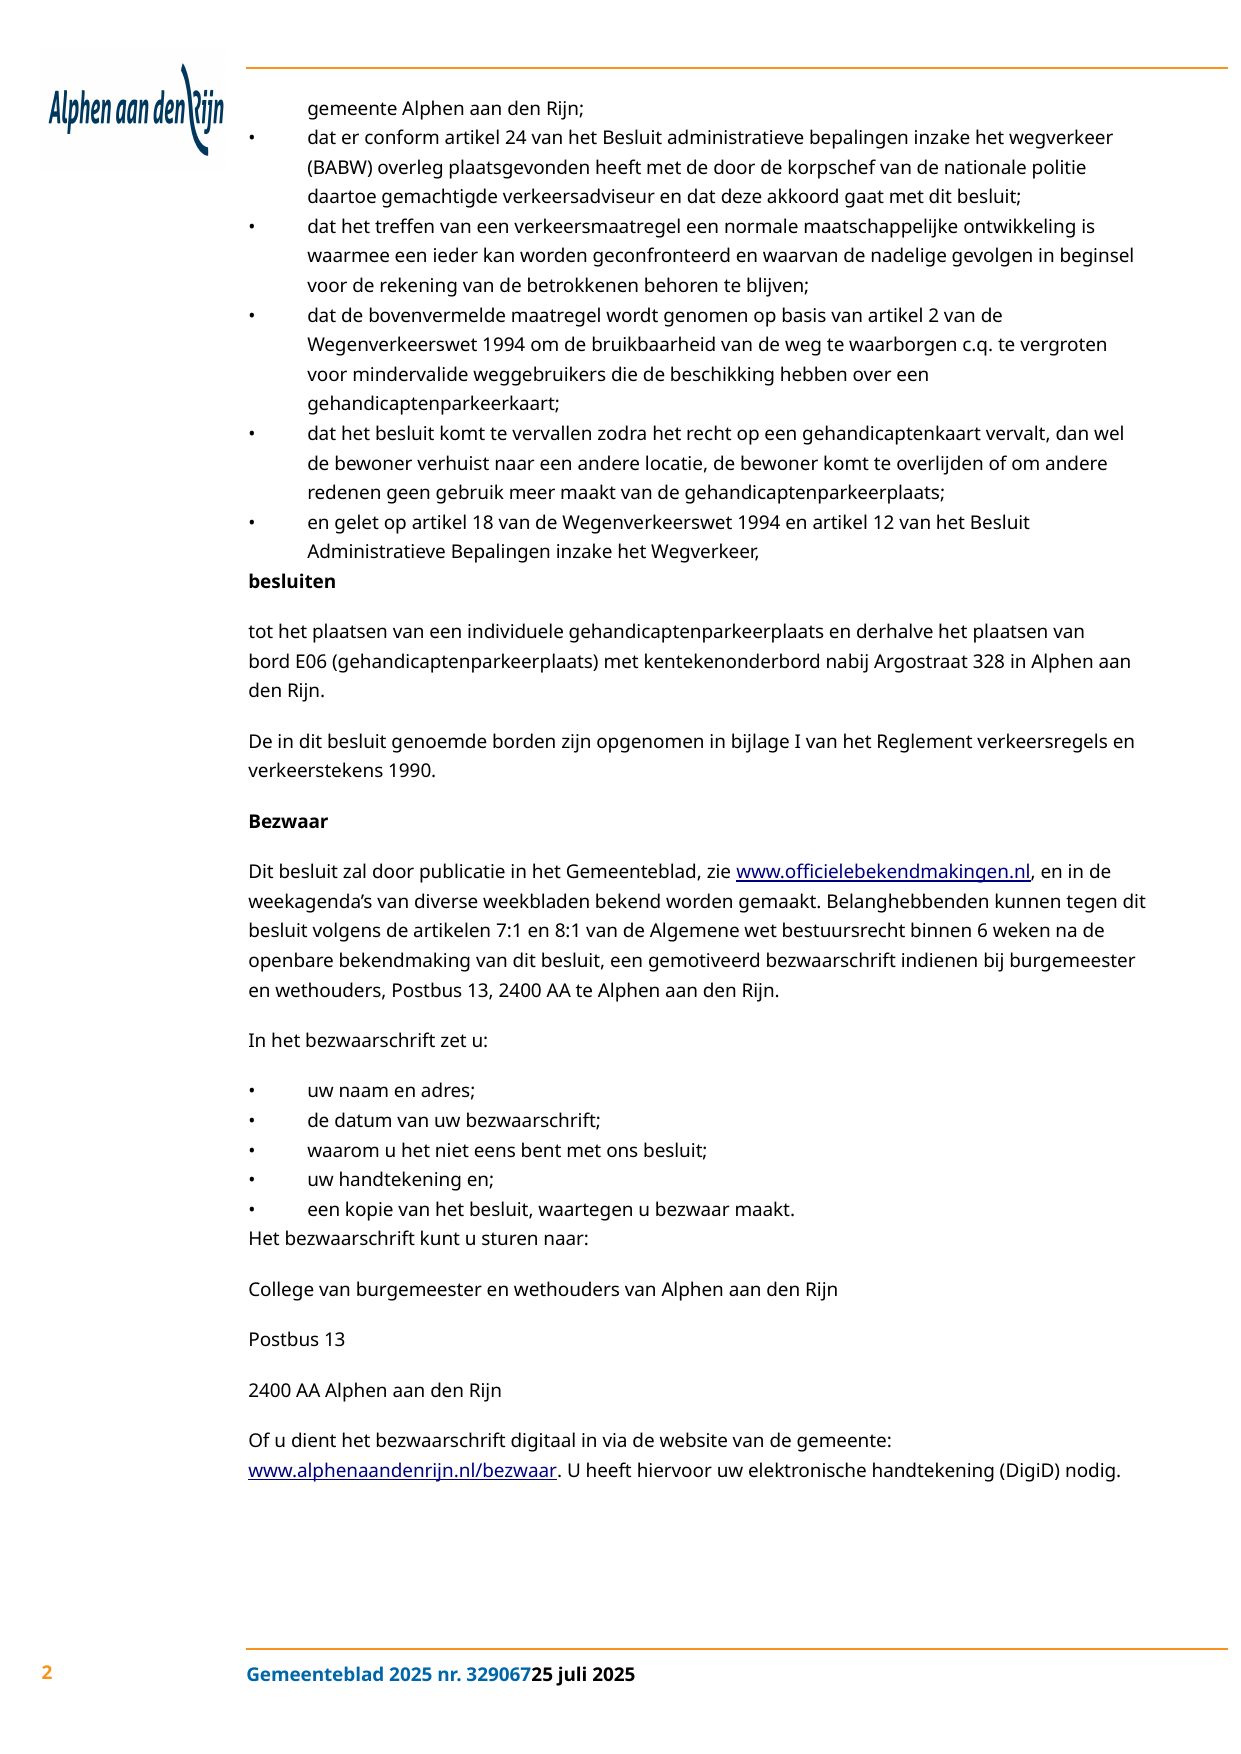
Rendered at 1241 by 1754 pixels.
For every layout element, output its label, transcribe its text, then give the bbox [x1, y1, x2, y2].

text College van burgemeester en wethouders van Alphen aan den Rijn [248, 1276, 1152, 1302]
list dat er conform artikel 24 van het Besluit administratieve bepalingen inzake het wegverkeer (BABW) overleg plaatsgevonden heeft met de door de korpschef van de nationale politie daartoe gemachtigde verkeersadviseur en dat deze akkoord gaat met dit besluit; [248, 124, 1152, 209]
text De in dit besluit genoemde borden zijn opgenomen in bijlage I van het Reglement verkeersregels en verkeerstekens 1990. [248, 728, 1152, 783]
list uw handtekening en; [248, 1166, 1152, 1192]
list uw naam en adres; [248, 1078, 1152, 1103]
list gemeente Alphen aan den Rijn; [248, 95, 1152, 121]
list dat het besluit komt te vervallen zodra het recht op een gehandicaptenkaart vervalt, dan wel de bewoner verhuist naar een andere locatie, de bewoner komt te overlijden of om andere redenen geen gebruik meer maakt van de gehandicaptenparkeerplaats; [248, 420, 1152, 505]
list dat het treffen van een verkeersmaatregel een normale maatschappelijke ontwikkeling is waarmee een ieder kan worden geconfronteerd en waarvan de nadelige gevolgen in beginsel voor de rekening van de betrokkenen behoren te blijven; [248, 213, 1152, 298]
list en gelet op artikel 18 van de Wegenverkeerswet 1994 en artikel 12 van het Besluit Administratieve Bepalingen inzake het Wegverkeer, [248, 509, 1152, 564]
list waarom u het niet eens bent met ons besluit; [248, 1137, 1152, 1163]
text Bezwaar [248, 808, 1152, 834]
text Of u dient het bezwaarschrift digitaal in via de website van de gemeente: www.alphenaandenrijn.nl/bezwaar. U heeft hiervoor uw elektronische handtekening (DigiD) nodig. [248, 1427, 1152, 1483]
list een kopie van het besluit, waartegen u bezwaar maakt. [248, 1196, 1152, 1222]
text Het bezwaarschrift kunt u sturen naar: [248, 1226, 1152, 1251]
list de datum van uw bezwaarschrift; [248, 1107, 1152, 1133]
picture [41, 47, 231, 172]
text besluiten [248, 568, 1152, 594]
text Postbus 13 [248, 1326, 1152, 1352]
text In het bezwaarschrift zet u: [248, 1027, 1152, 1053]
text 2400 AA Alphen aan den Rijn [248, 1377, 1152, 1403]
text tot het plaatsen van een individuele gehandicaptenparkeerplaats en derhalve het plaatsen van bord E06 (gehandicaptenparkeerplaats) met kentekenonderbord nabij Argostraat 328 in Alphen aan den Rijn. [248, 618, 1152, 703]
text Dit besluit zal door publicatie in het Gemeenteblad, zie www.officielebekendmakingen.nl, en in de weekagenda’s van diverse weekbladen bekend worden gemaakt. Belanghebbenden kunnen tegen dit besluit volgens de artikelen 7:1 en 8:1 van de Algemene wet bestuursrecht binnen 6 weken na de openbare bekendmaking van dit besluit, een gemotiveerd bezwaarschrift indienen bij burgemeester en wethouders, Postbus 13, 2400 AA te Alphen aan den Rijn. [248, 858, 1152, 1003]
list dat de bovenvermelde maatregel wordt genomen op basis van artikel 2 van de Wegenverkeerswet 1994 om de bruikbaarheid van de weg te waarborgen c.q. te vergroten voor mindervalide weggebruikers die de beschikking hebben over een gehandicaptenparkeerkaart; [248, 302, 1152, 416]
